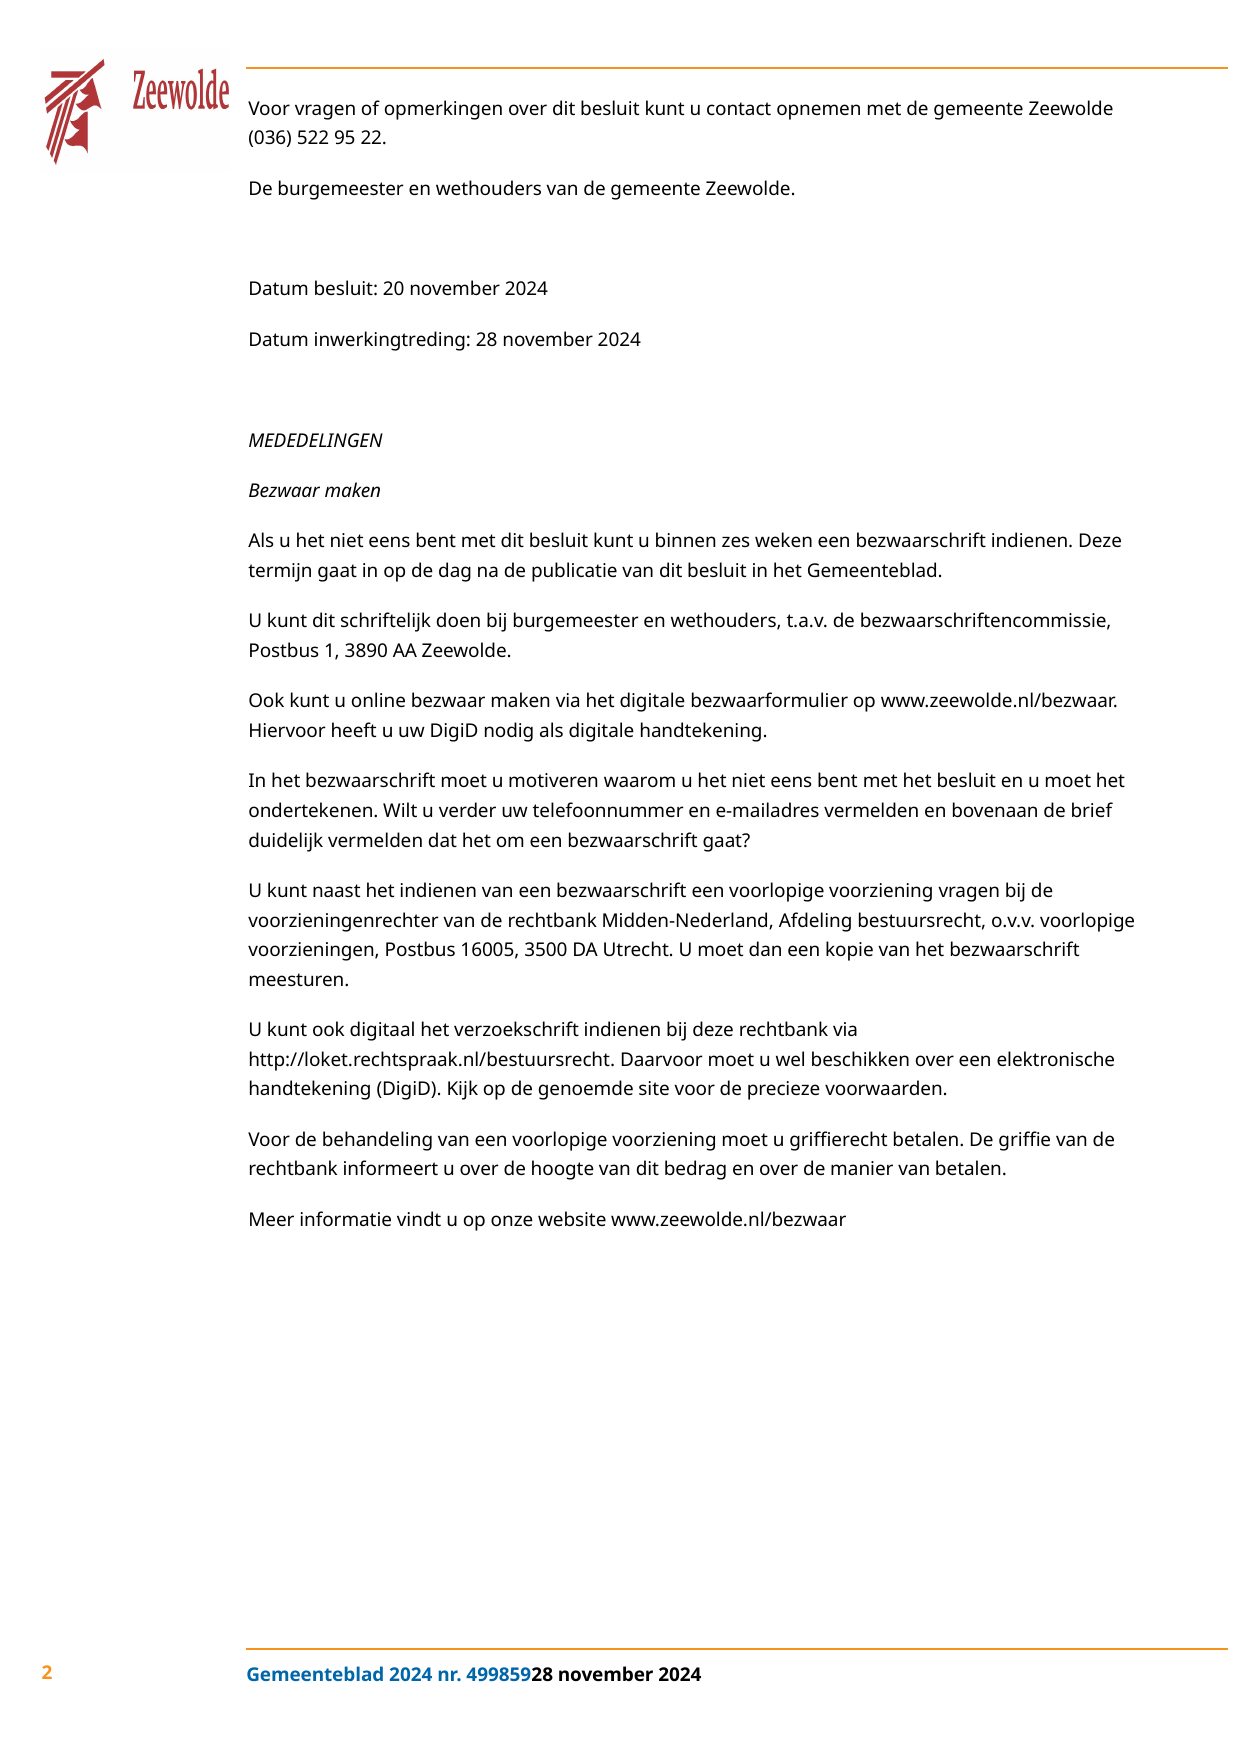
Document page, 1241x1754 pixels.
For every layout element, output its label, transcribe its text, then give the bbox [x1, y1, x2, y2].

text U kunt dit schriftelijk doen bij burgemeester en wethouders, t.a.v. de bezwaarschriftencommissie, Postbus 1, 3890 AA Zeewolde. [248, 608, 1152, 663]
text Datum inwerkingtreding: 28 november 2024 [248, 326, 1152, 352]
text Bezwaar maken [248, 477, 1152, 503]
text Voor de behandeling van een voorlopige voorziening moet u griffierecht betalen. De griffie van de rechtbank informeert u over de hoogte van dit bedrag en over de manier van betalen. [248, 1126, 1152, 1181]
text MEDEDELINGEN [248, 427, 1152, 453]
text U kunt naast het indienen van een bezwaarschrift een voorlopige voorziening vragen bij de voorzieningenrechter van de rechtbank Midden-Nederland, Afdeling bestuursrecht, o.v.v. voorlopige voorzieningen, Postbus 16005, 3500 DA Utrecht. U moet dan een kopie van het bezwaarschrift meesturen. [248, 877, 1152, 992]
text Ook kunt u online bezwaar maken via het digitale bezwaarformulier op www.zeewolde.nl/bezwaar. Hiervoor heeft u uw DigiD nodig als digitale handtekening. [248, 688, 1152, 743]
text In het bezwaarschrift moet u motiveren waarom u het niet eens bent met het besluit en u moet het ondertekenen. Wilt u verder uw telefoonnummer en e-mailadres vermelden en bovenaan de brief duidelijk vermelden dat het om een bezwaarschrift gaat? [248, 768, 1152, 853]
picture [41, 47, 231, 172]
text Datum besluit: 20 november 2024 [248, 276, 1152, 301]
text Meer informatie vindt u op onze website www.zeewolde.nl/bezwaar [248, 1206, 1152, 1232]
text U kunt ook digitaal het verzoekschrift indienen bij deze rechtbank via http://loket.rechtspraak.nl/bestuursrecht. Daarvoor moet u wel beschikken over een elektronische handtekening (DigiD). Kijk op de genoemde site voor de precieze voorwaarden. [248, 1016, 1152, 1101]
text De burgemeester en wethouders van de gemeente Zeewolde. [248, 175, 1152, 201]
text Voor vragen of opmerkingen over dit besluit kunt u contact opnemen met de gemeente Zeewolde (036) 522 95 22. [248, 95, 1152, 150]
text Als u het niet eens bent met dit besluit kunt u binnen zes weken een bezwaarschrift indienen. Deze termijn gaat in op de dag na de publicatie van dit besluit in het Gemeenteblad. [248, 528, 1152, 583]
